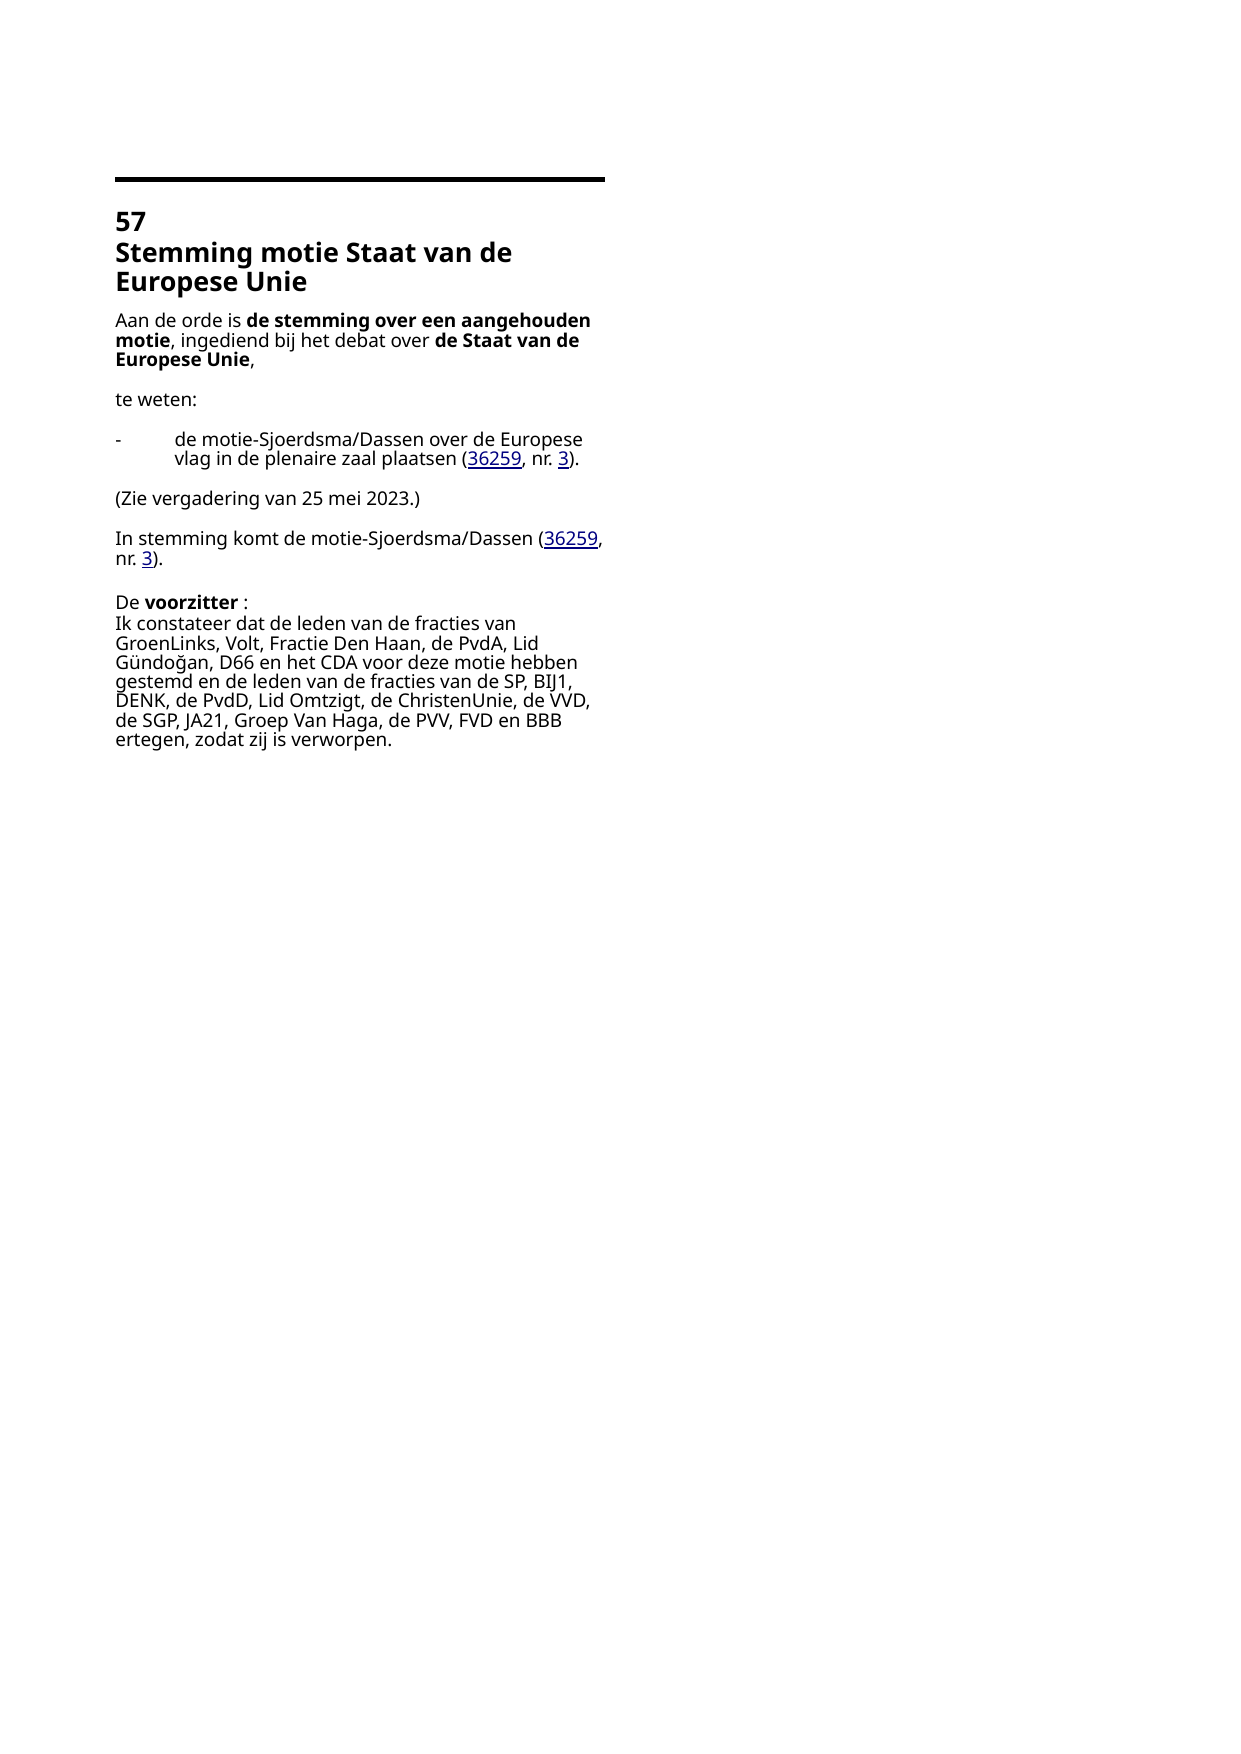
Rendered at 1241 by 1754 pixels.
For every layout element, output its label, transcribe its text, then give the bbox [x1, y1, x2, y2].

text te weten: [115, 391, 605, 410]
text Stemming motie Staat van de Europese Unie [115, 239, 605, 312]
text 57 [115, 203, 605, 239]
text (Zie vergadering van 25 mei 2023.) [115, 490, 605, 509]
text In stemming komt de motie-Sjoerdsma/Dassen (36259, nr. 3). [115, 530, 605, 569]
text De voorzitter : [115, 589, 605, 615]
text Aan de orde is de stemming over een aangehouden motie, ingediend bij het debat over de Staat van de Europese Unie, [115, 312, 605, 370]
text Ik constateer dat de leden van de fracties van GroenLinks, Volt, Fractie Den Haan, de PvdA, Lid Gündoğan, D66 en het CDA voor deze motie hebben gestemd en de leden van de fracties van de SP, BIJ1, DENK, de PvdD, Lid Omtzigt, de ChristenUnie, de VVD, de SGP, JA21, Groep Van Haga, de PVV, FVD en BBB ertegen, zodat zij is verworpen. [115, 615, 605, 750]
list de motie-Sjoerdsma/Dassen over de Europese vlag in de plenaire zaal plaatsen (36259, nr. 3). [115, 431, 605, 469]
